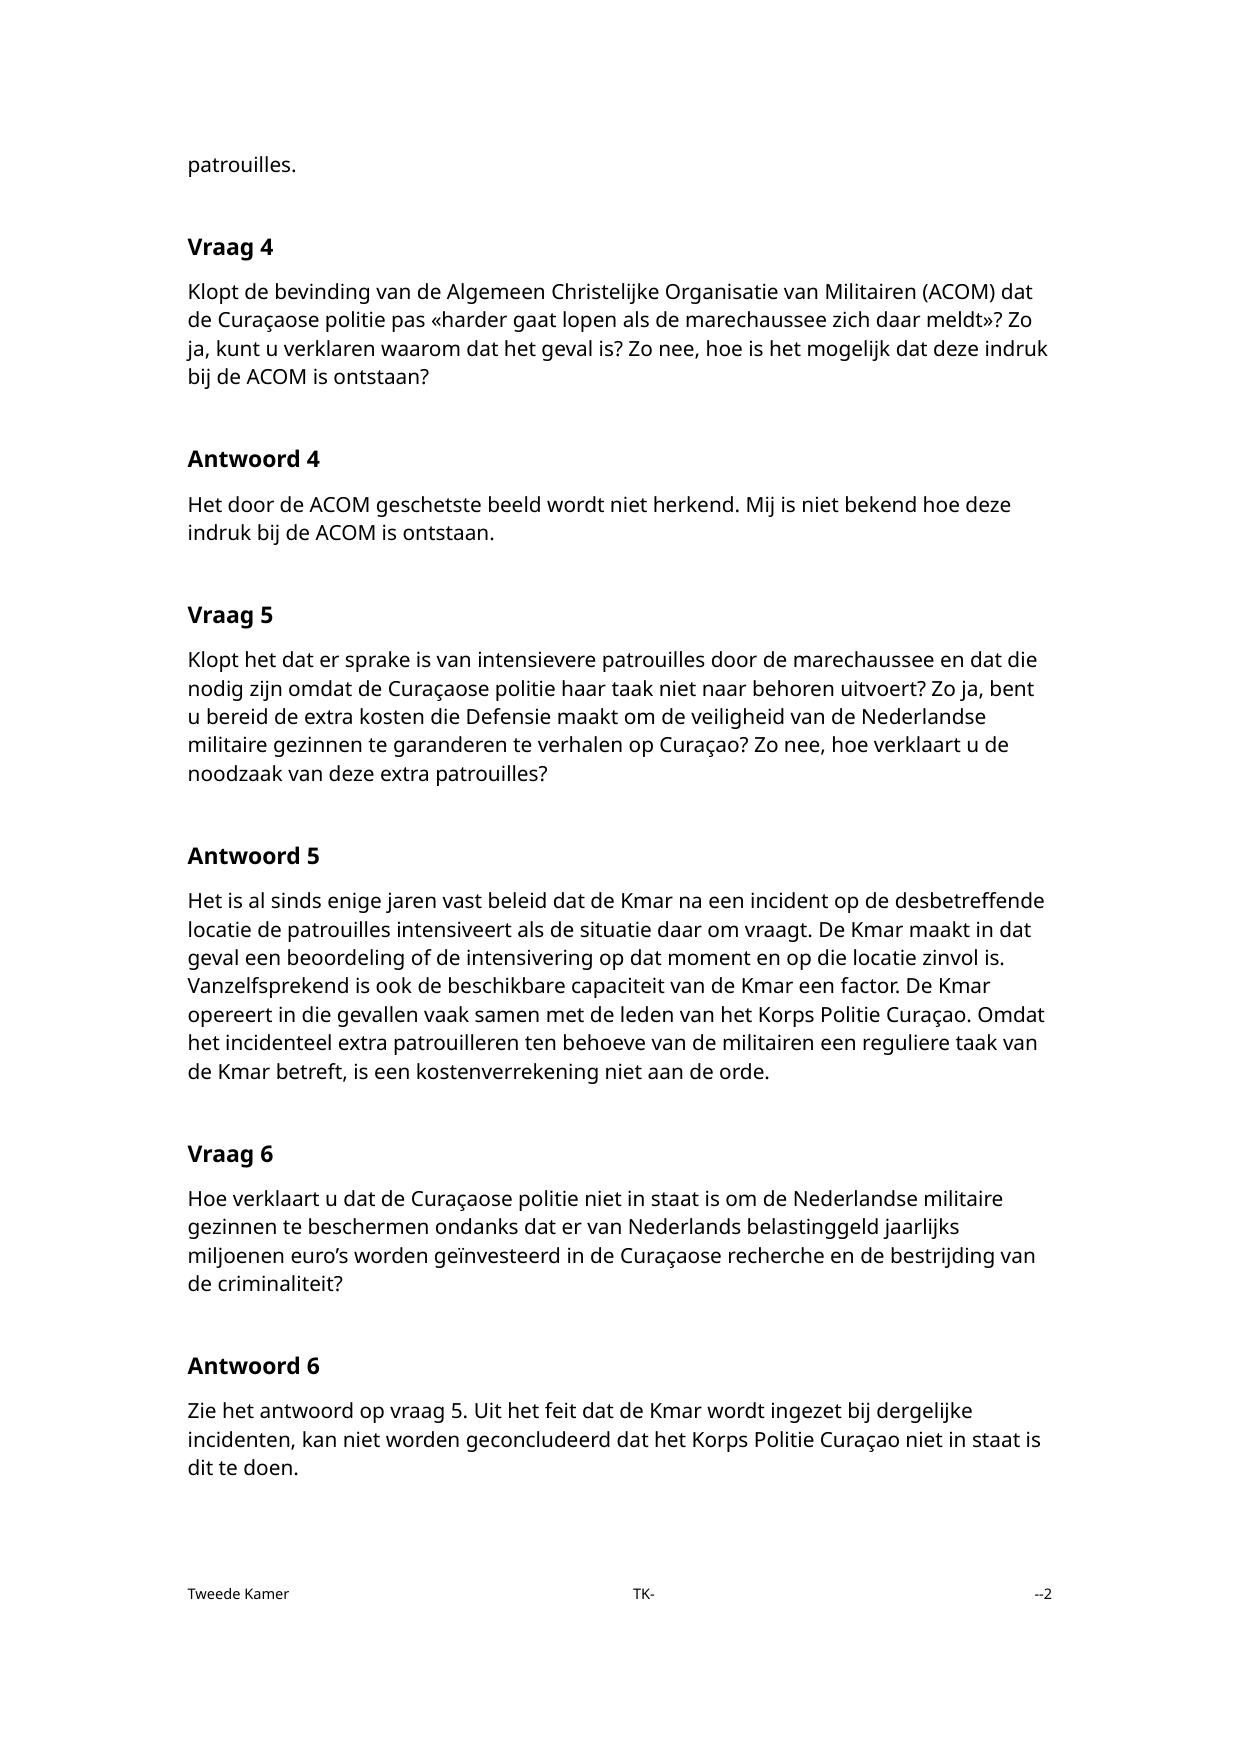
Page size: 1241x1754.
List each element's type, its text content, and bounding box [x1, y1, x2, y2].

subtitle Antwoord 4 [187, 443, 1053, 475]
text Klopt de bevinding van de Algemeen Christelijke Organisatie van Militairen (ACOM) dat de Curaçaose politie pas «harder gaat lopen als de marechaussee zich daar meldt»? Zo ja, kunt u verklaren waarom dat het geval is? Zo nee, hoe is het mogelijk dat deze indruk bij de ACOM is ontstaan? [187, 277, 1053, 391]
text Zie het antwoord op vraag 5. Uit het feit dat de Kmar wordt ingezet bij dergelijke incidenten, kan niet worden geconcludeerd dat het Korps Politie Curaçao niet in staat is dit te doen. [187, 1397, 1053, 1482]
text patrouilles. [187, 150, 1053, 178]
subtitle Vraag 6 [187, 1138, 1053, 1169]
text Het is al sinds enige jaren vast beleid dat de Kmar na een incident op de desbetreffende locatie de patrouilles intensiveert als de situatie daar om vraagt. De Kmar maakt in dat geval een beoordeling of de intensivering op dat moment en op die locatie zinvol is. Vanzelfsprekend is ook de beschikbare capaciteit van de Kmar een factor. De Kmar opereert in die gevallen vaak samen met de leden van het Korps Politie Curaçao. Omdat het incidenteel extra patrouilleren ten behoeve van de militairen een reguliere taak van de Kmar betreft, is een kostenverrekening niet aan de orde. [187, 886, 1053, 1085]
subtitle Antwoord 5 [187, 840, 1053, 871]
subtitle Vraag 4 [187, 231, 1053, 262]
subtitle Vraag 5 [187, 599, 1053, 630]
text Het door de ACOM geschetste beeld wordt niet herkend. Mij is niet bekend hoe deze indruk bij de ACOM is ontstaan. [187, 490, 1053, 547]
text Klopt het dat er sprake is van intensievere patrouilles door de marechaussee en dat die nodig zijn omdat de Curaçaose politie haar taak niet naar behoren uitvoert? Zo ja, bent u bereid de extra kosten die Defensie maakt om de veiligheid van de Nederlandse militaire gezinnen te garanderen te verhalen op Curaçao? Zo nee, hoe verklaart u de noodzaak van deze extra patrouilles? [187, 645, 1053, 787]
subtitle Antwoord 6 [187, 1350, 1053, 1382]
text Hoe verklaart u dat de Curaçaose politie niet in staat is om de Nederlandse militaire gezinnen te beschermen ondanks dat er van Nederlands belastinggeld jaarlijks miljoenen euro’s worden geïnvesteerd in de Curaçaose recherche en de bestrijding van de criminaliteit? [187, 1184, 1053, 1298]
